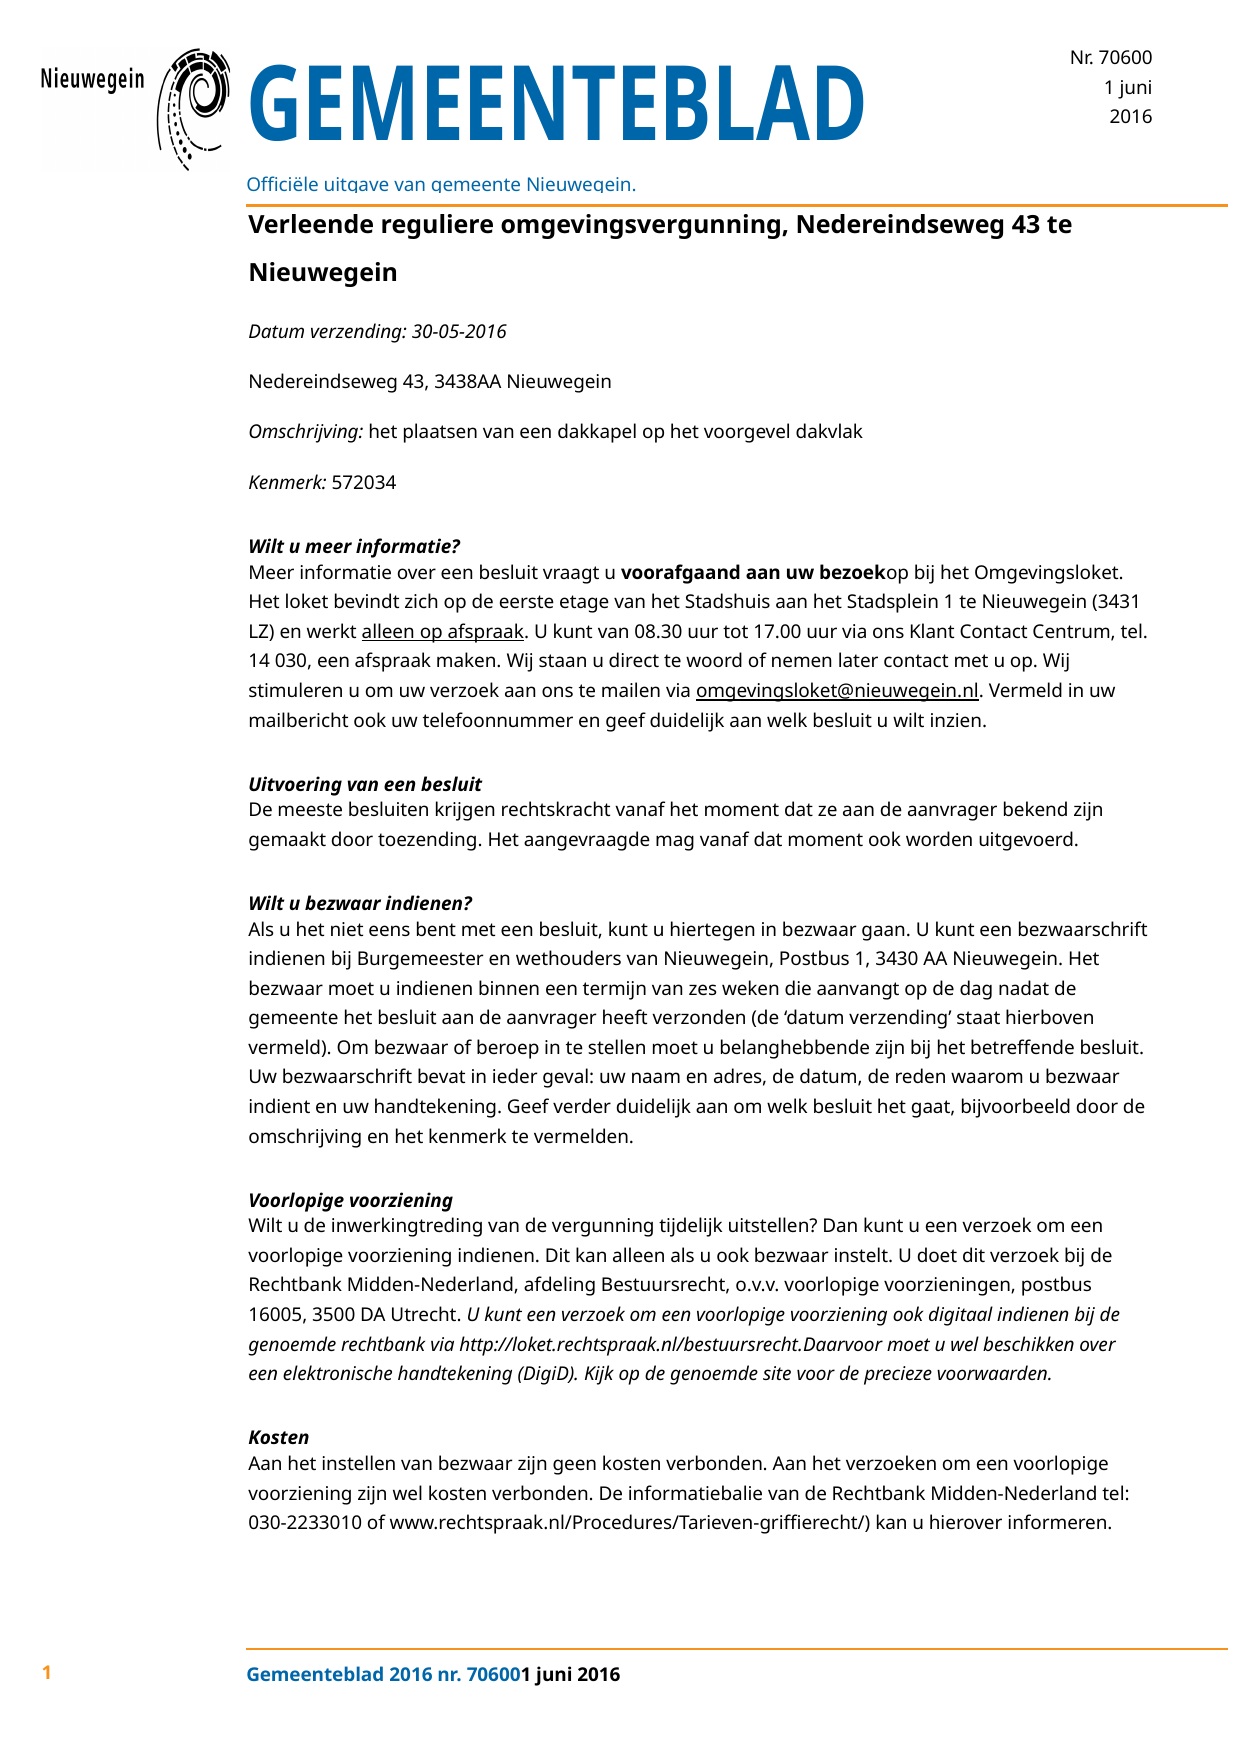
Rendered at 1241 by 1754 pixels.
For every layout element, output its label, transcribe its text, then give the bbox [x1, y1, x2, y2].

text Omschrijving: het plaatsen van een dakkapel op het voorgevel dakvlak [248, 419, 1152, 444]
text Wilt u meer informatie? [248, 533, 1152, 559]
text Wilt u bezwaar indienen? [248, 890, 1152, 916]
text Verleende reguliere omgevingsvergunning, Nedereindseweg 43 te Nieuwegein [248, 207, 1152, 288]
text Als u het niet eens bent met een besluit, kunt u hiertegen in bezwaar gaan. U kunt een bezwaarschrift indienen bij Burgemeester en wethouders van Nieuwegein, Postbus 1, 3430 AA Nieuwegein. Het bezwaar moet u indienen binnen een termijn van zes weken die aanvangt op de dag nadat de gemeente het besluit aan de aanvrager heeft verzonden (de ‘datum verzending’ staat hierboven vermeld). Om bezwaar of beroep in te stellen moet u belanghebbende zijn bij het betreffende besluit. Uw bezwaarschrift bevat in ieder geval: uw naam en adres, de datum, de reden waarom u bezwaar indient en uw handtekening. Geef verder duidelijk aan om welk besluit het gaat, bijvoorbeeld door de omschrijving en het kenmerk te vermelden. [248, 916, 1152, 1148]
picture [41, 47, 231, 172]
text Kenmerk: 572034 [248, 469, 1152, 495]
text Aan het instellen van bezwaar zijn geen kosten verbonden. Aan het verzoeken om een voorlopige voorziening zijn wel kosten verbonden. De informatiebalie van de Rechtbank Midden-Nederland tel: 030-2233010 of www.rechtspraak.nl/Procedures/Tarieven-griffierecht/) kan u hierover informeren. [248, 1450, 1152, 1535]
text Meer informatie over een besluit vraagt u voorafgaand aan uw bezoekop bij het Omgevingsloket. Het loket bevindt zich op de eerste etage van het Stadshuis aan het Stadsplein 1 te Nieuwegein (3431 LZ) en werkt alleen op afspraak. U kunt van 08.30 uur tot 17.00 uur via ons Klant Contact Centrum, tel. 14 030, een afspraak maken. Wij staan u direct te woord of nemen later contact met u op. Wij stimuleren u om uw verzoek aan ons te mailen via omgevingsloket@nieuwegein.nl. Vermeld in uw mailbericht ook uw telefoonnummer en geef duidelijk aan welk besluit u wilt inzien. [248, 559, 1152, 732]
text Uitvoering van een besluit [248, 771, 1152, 796]
text Nedereindseweg 43, 3438AA Nieuwegein [248, 368, 1152, 394]
text Datum verzending: 30-05-2016 [248, 318, 1152, 344]
text De meeste besluiten krijgen rechtskracht vanaf het moment dat ze aan de aanvrager bekend zijn gemaakt door toezending. Het aangevraagde mag vanaf dat moment ook worden uitgevoerd. [248, 796, 1152, 852]
text Kosten [248, 1424, 1152, 1450]
text Voorlopige voorziening [248, 1187, 1152, 1212]
text Wilt u de inwerkingtreding van de vergunning tijdelijk uitstellen? Dan kunt u een verzoek om een voorlopige voorziening indienen. Dit kan alleen als u ook bezwaar instelt. U doet dit verzoek bij de Rechtbank Midden-Nederland, afdeling Bestuursrecht, o.v.v. voorlopige voorzieningen, postbus 16005, 3500 DA Utrecht. U kunt een verzoek om een voorlopige voorziening ook digitaal indienen bij de genoemde rechtbank via http://loket.rechtspraak.nl/bestuursrecht.Daarvoor moet u wel beschikken over een elektronische handtekening (DigiD). Kijk op de genoemde site voor de precieze voorwaarden. [248, 1212, 1152, 1386]
